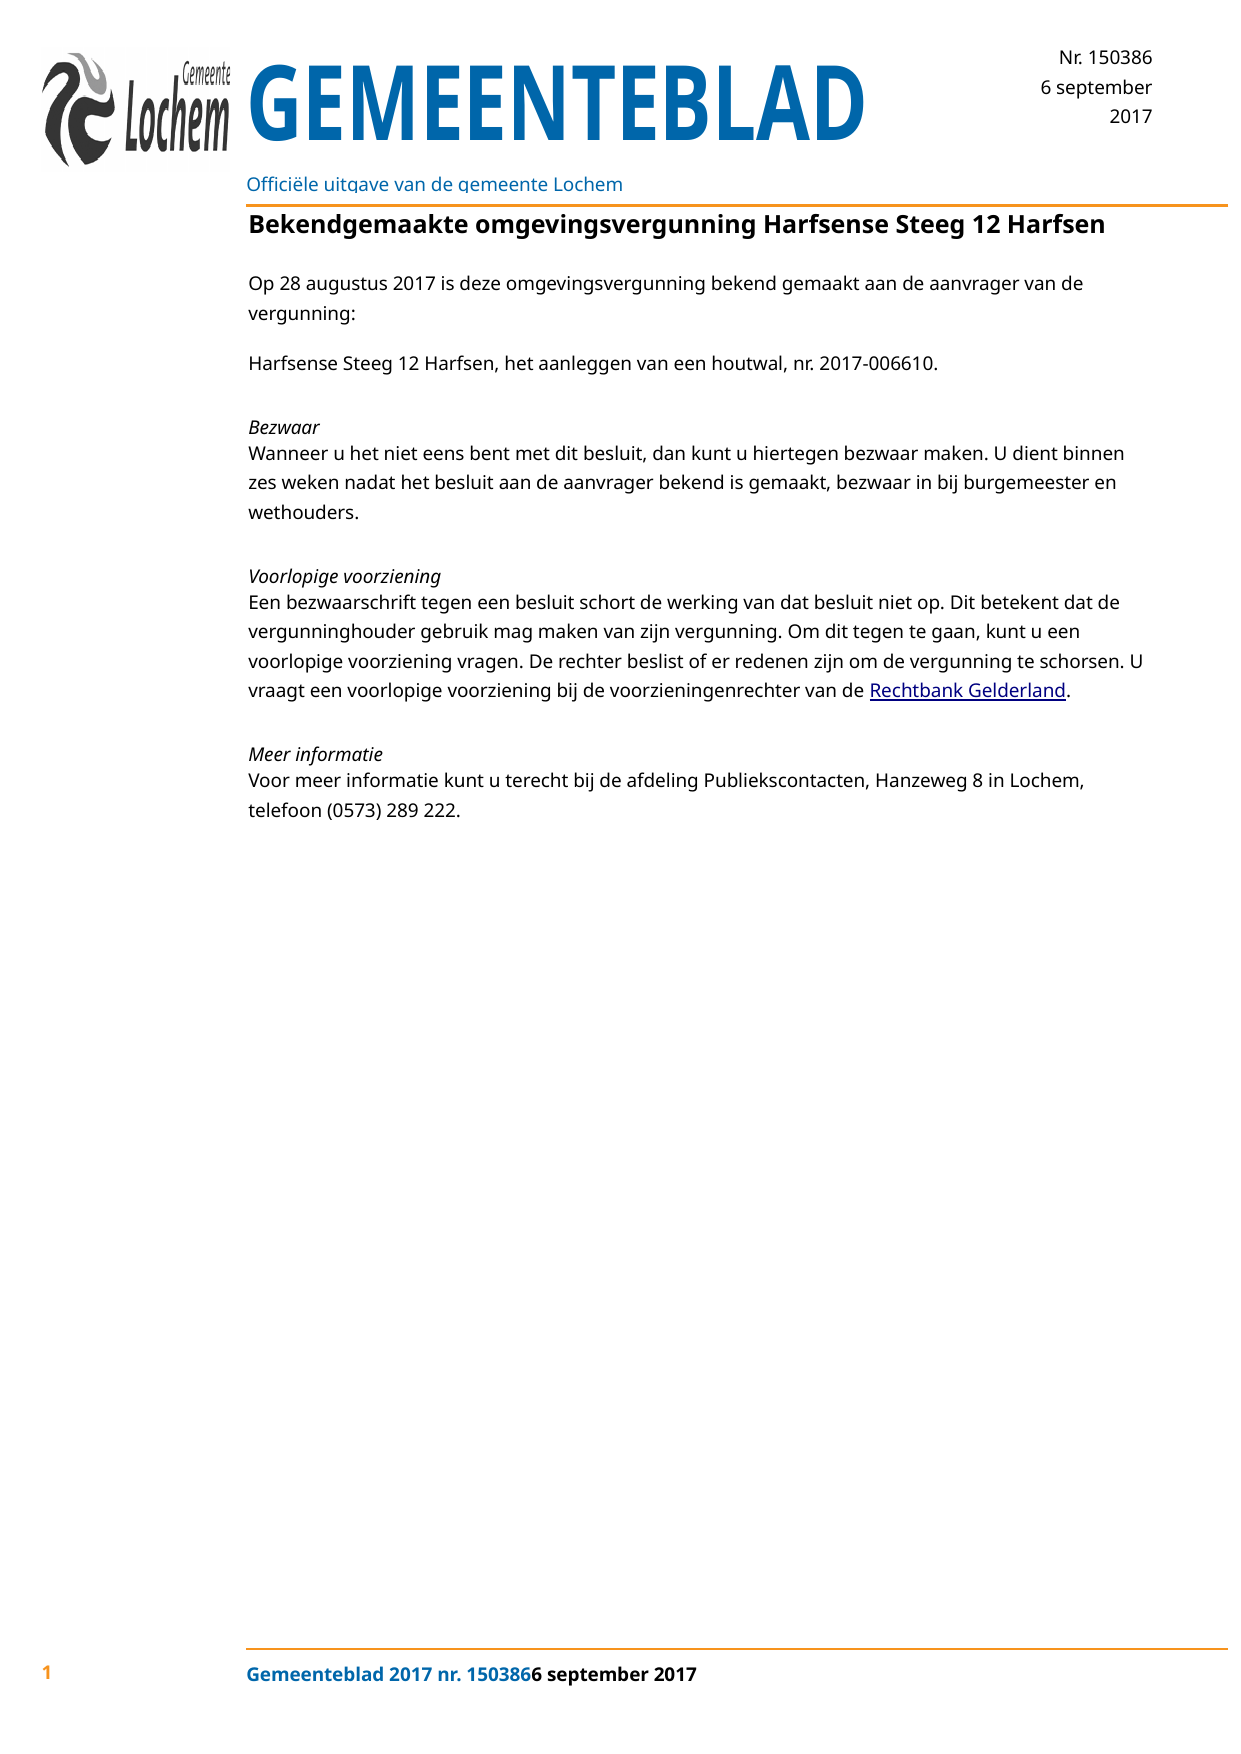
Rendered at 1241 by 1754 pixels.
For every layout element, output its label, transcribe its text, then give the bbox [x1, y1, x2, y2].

text Bekendgemaakte omgevingsvergunning Harfsense Steeg 12 Harfsen [248, 207, 1152, 241]
text Meer informatie [248, 742, 1152, 767]
picture [41, 47, 231, 172]
text Een bezwaarschrift tegen een besluit schort de werking van dat besluit niet op. Dit betekent dat de vergunninghouder gebruik mag maken van zijn vergunning. Om dit tegen te gaan, kunt u een voorlopige voorziening vragen. De rechter beslist of er redenen zijn om de vergunning te schorsen. U vraagt een voorlopige voorziening bij de voorzieningenrechter van de Rechtbank Gelderland. [248, 589, 1152, 703]
text Harfsense Steeg 12 Harfsen, het aanleggen van een houtwal, nr. 2017-006610. [248, 350, 1152, 376]
text Bezwaar [248, 414, 1152, 440]
text Op 28 augustus 2017 is deze omgevingsvergunning bekend gemaakt aan de aanvrager van de vergunning: [248, 270, 1152, 326]
text Voor meer informatie kunt u terecht bij de afdeling Publiekscontacten, Hanzeweg 8 in Lochem, telefoon (0573) 289 222. [248, 767, 1152, 823]
text Voorlopige voorziening [248, 563, 1152, 589]
text Wanneer u het niet eens bent met dit besluit, dan kunt u hiertegen bezwaar maken. U dient binnen zes weken nadat het besluit aan de aanvrager bekend is gemaakt, bezwaar in bij burgemeester en wethouders. [248, 440, 1152, 525]
